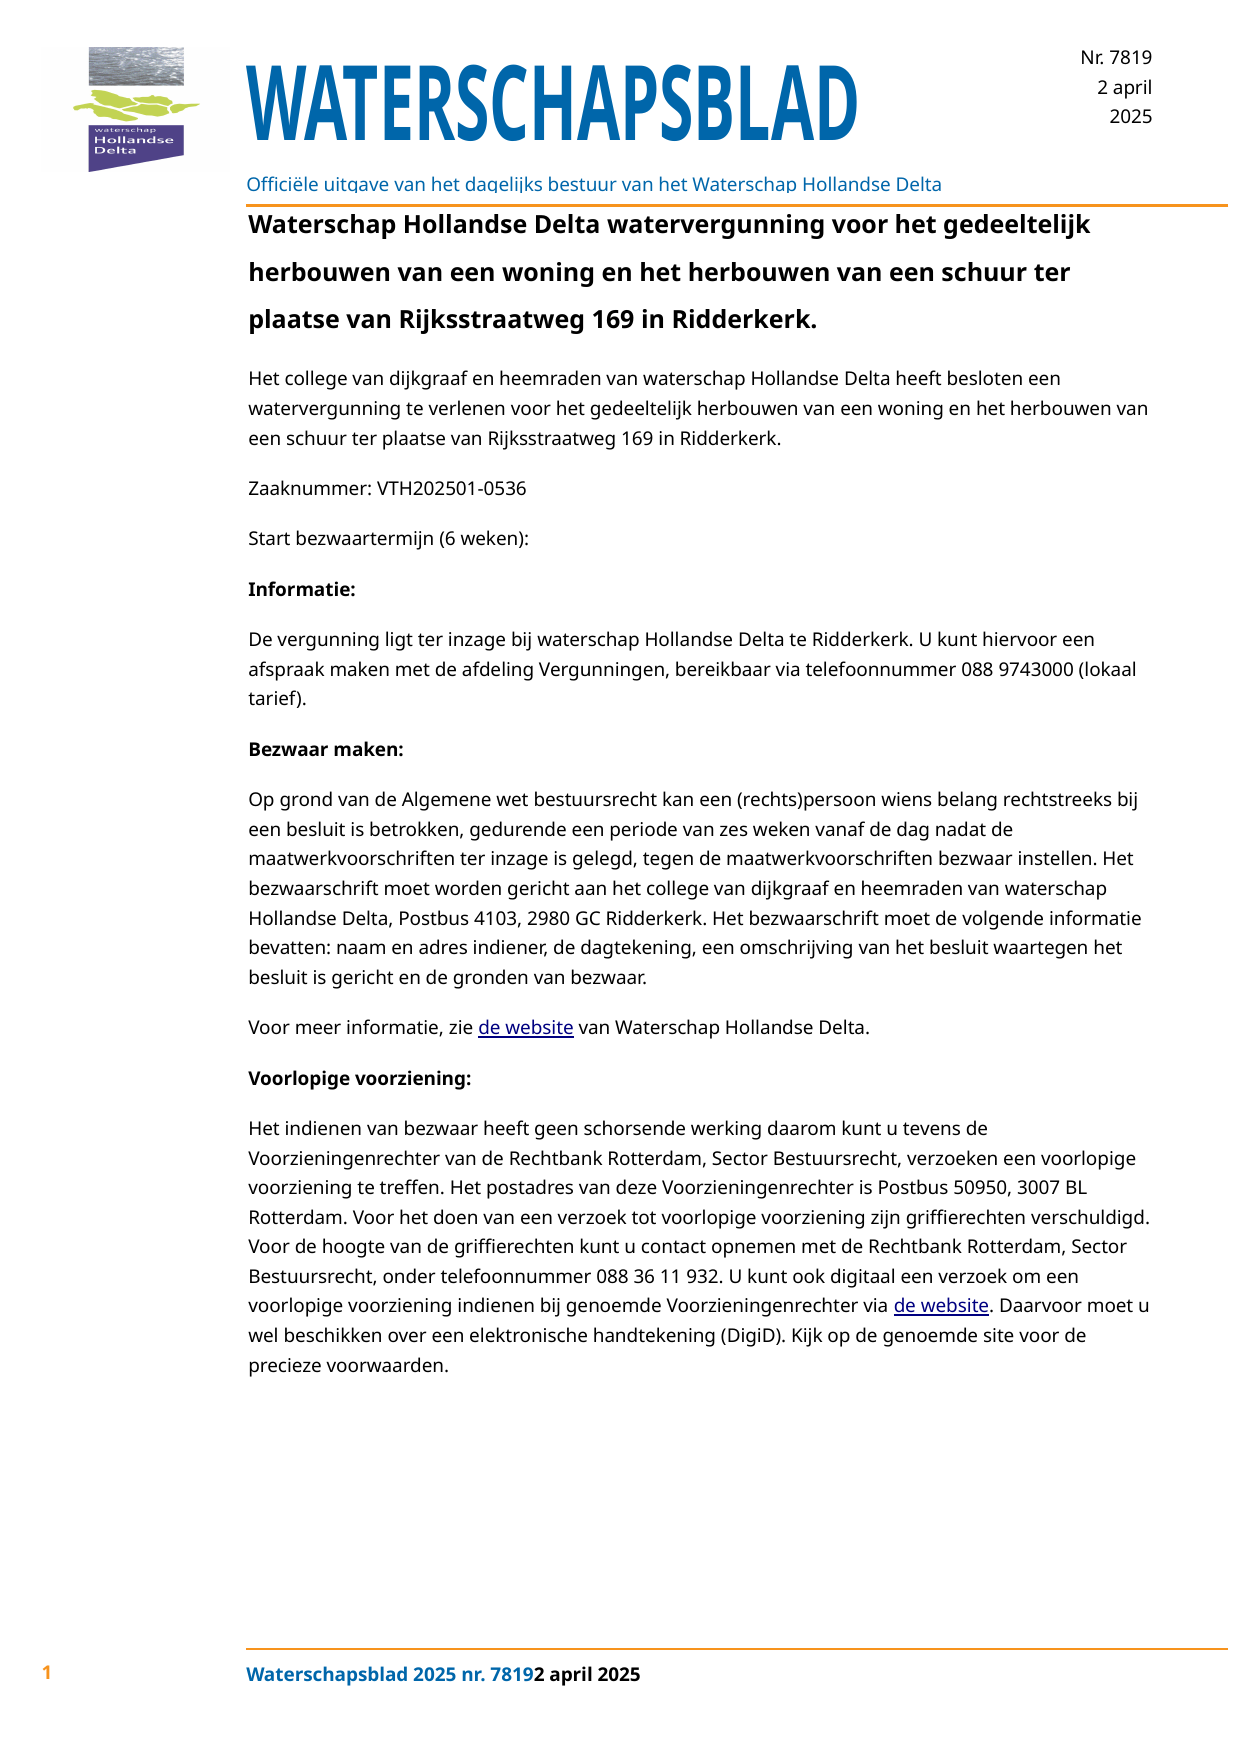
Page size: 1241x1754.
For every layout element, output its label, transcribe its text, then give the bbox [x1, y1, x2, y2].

text Bezwaar maken: [248, 736, 1152, 762]
text Waterschap Hollandse Delta watervergunning voor het gedeeltelijk herbouwen van een woning en het herbouwen van een schuur ter plaatse van Rijksstraatweg 169 in Ridderkerk. [248, 207, 1152, 336]
text Op grond van de Algemene wet bestuursrecht kan een (rechts)persoon wiens belang rechtstreeks bij een besluit is betrokken, gedurende een periode van zes weken vanaf de dag nadat de maatwerkvoorschriften ter inzage is gelegd, tegen de maatwerkvoorschriften bezwaar instellen. Het bezwaarschrift moet worden gericht aan het college van dijkgraaf en heemraden van waterschap Hollandse Delta, Postbus 4103, 2980 GC Ridderkerk. Het bezwaarschrift moet de volgende informatie bevatten: naam en adres indiener, de dagtekening, een omschrijving van het besluit waartegen het besluit is gericht en de gronden van bezwaar. [248, 786, 1152, 989]
text De vergunning ligt ter inzage bij waterschap Hollandse Delta te Ridderkerk. U kunt hiervoor een afspraak maken met de afdeling Vergunningen, bereikbaar via telefoonnummer 088 9743000 (lokaal tarief). [248, 626, 1152, 711]
text Het college van dijkgraaf en heemraden van waterschap Hollandse Delta heeft besloten een watervergunning te verlenen voor het gedeeltelijk herbouwen van een woning en het herbouwen van een schuur ter plaatse van Rijksstraatweg 169 in Ridderkerk. [248, 366, 1152, 450]
text Het indienen van bezwaar heeft geen schorsende werking daarom kunt u tevens de Voorzieningenrechter van de Rechtbank Rotterdam, Sector Bestuursrecht, verzoeken een voorlopige voorziening te treffen. Het postadres van deze Voorzieningenrechter is Postbus 50950, 3007 BL Rotterdam. Voor het doen van een verzoek tot voorlopige voorziening zijn griffierechten verschuldigd. Voor de hoogte van de griffierechten kunt u contact opnemen met de Rechtbank Rotterdam, Sector Bestuursrecht, onder telefoonnummer 088 36 11 932. U kunt ook digitaal een verzoek om een voorlopige voorziening indienen bij genoemde Voorzieningenrechter via de website. Daarvoor moet u wel beschikken over een elektronische handtekening (DigiD). Kijk op de genoemde site voor de precieze voorwaarden. [248, 1115, 1152, 1377]
text Start bezwaartermijn (6 weken): [248, 526, 1152, 551]
picture [41, 47, 231, 172]
text Informatie: [248, 576, 1152, 602]
text Voor meer informatie, zie de website van Waterschap Hollandse Delta. [248, 1014, 1152, 1040]
text Zaaknummer: VTH202501-0536 [248, 475, 1152, 501]
text Voorlopige voorziening: [248, 1065, 1152, 1090]
